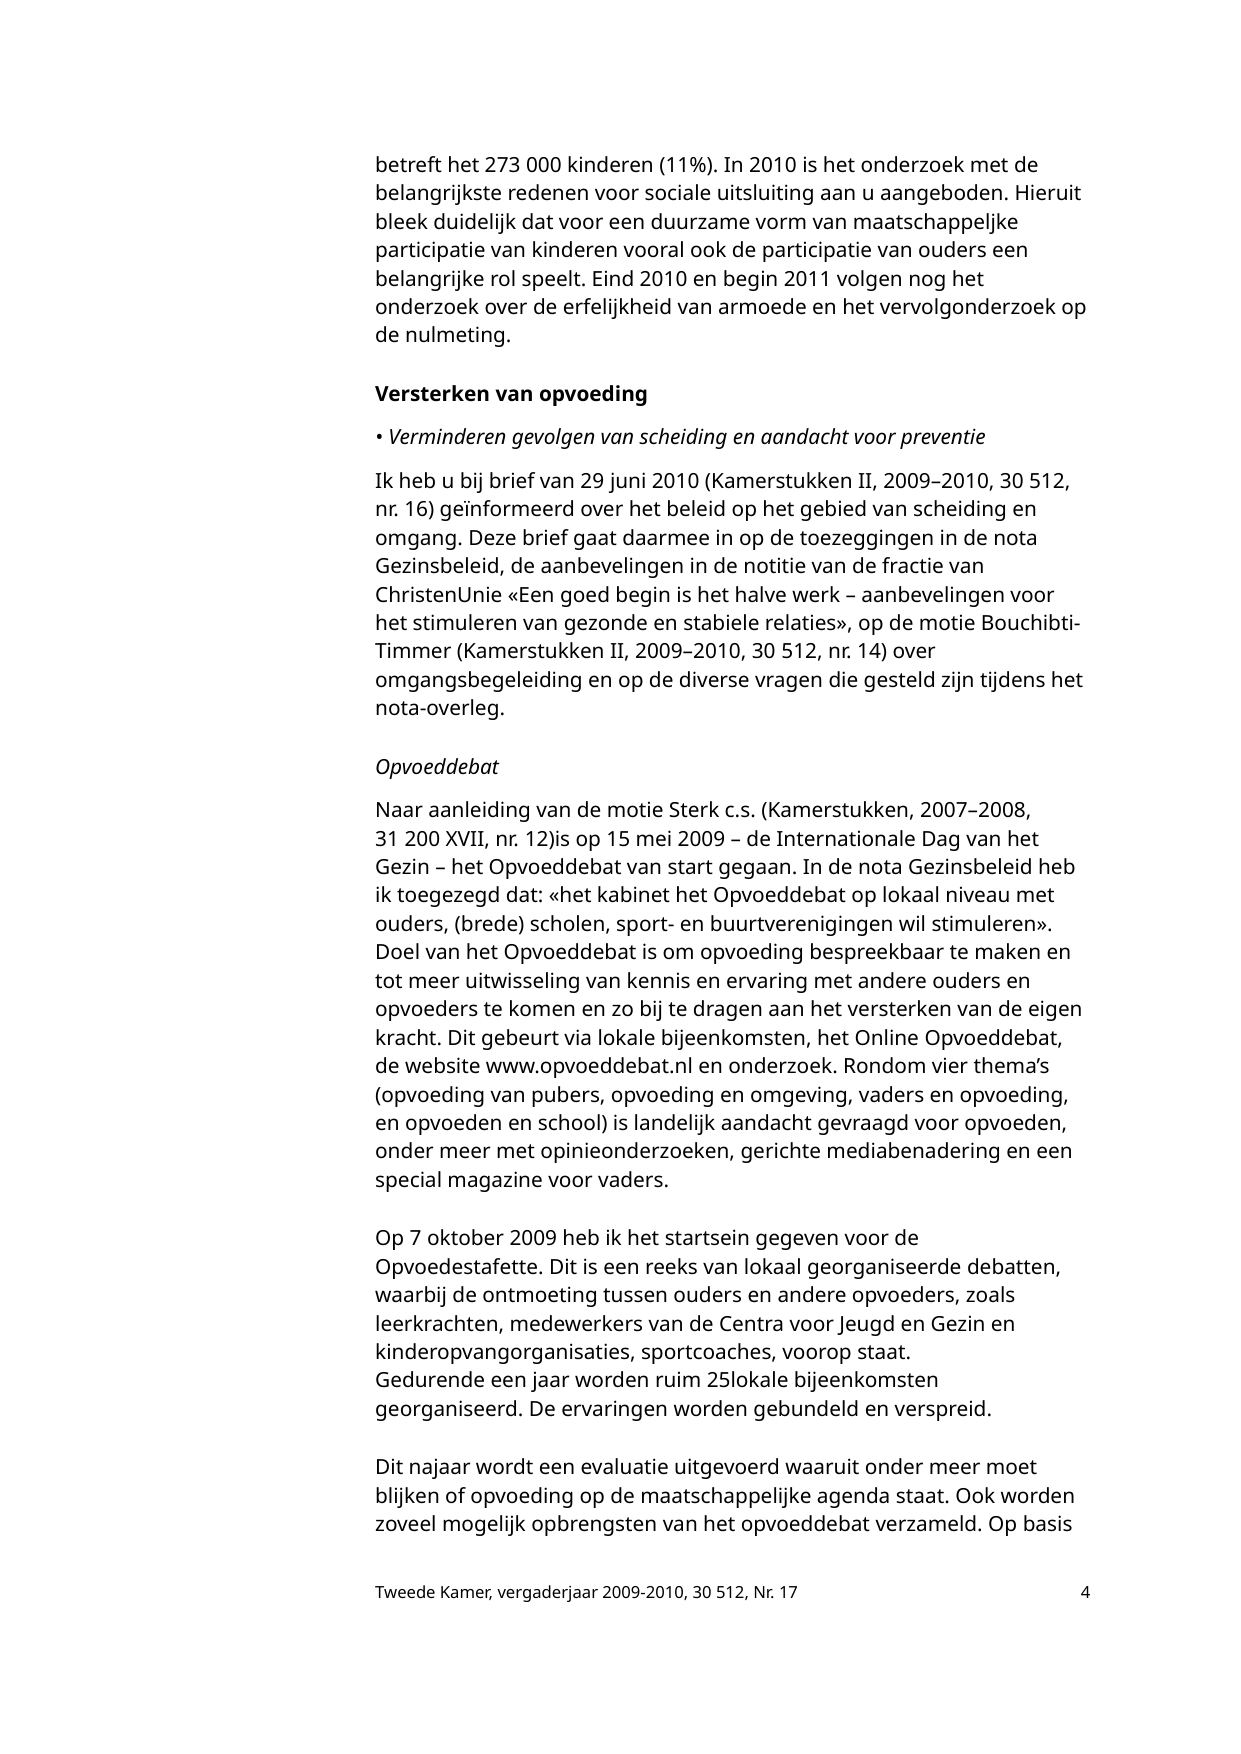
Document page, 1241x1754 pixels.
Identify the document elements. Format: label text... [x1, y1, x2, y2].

text Versterken van opvoeding [375, 379, 1090, 407]
text Gedurende een jaar worden ruim 25lokale bijeenkomsten georganiseerd. De ervaringen worden gebundeld en verspreid. [375, 1366, 1090, 1422]
text Ik heb u bij brief van 29 juni 2010 (Kamerstukken II, 2009–2010, 30 512, nr. 16) geïnformeerd over het beleid op het gebied van scheiding en omgang. Deze brief gaat daarmee in op de toezeggingen in de nota Gezinsbeleid, de aanbevelingen in de notitie van de fractie van ChristenUnie «Een goed begin is het halve werk – aanbevelingen voor het stimuleren van gezonde en stabiele relaties», op de motie Bouchibti-Timmer (Kamerstukken II, 2009–2010, 30 512, nr. 14) over omgangsbegeleiding en op de diverse vragen die gesteld zijn tijdens het nota-overleg. [375, 466, 1090, 722]
text Opvoeddebat [375, 752, 1090, 780]
text Dit najaar wordt een evaluatie uitgevoerd waaruit onder meer moet blijken of opvoeding op de maatschappelijke agenda staat. Ook worden zoveel mogelijk opbrengsten van het opvoeddebat verzameld. Op basis [375, 1452, 1090, 1538]
text betreft het 273 000 kinderen (11%). In 2010 is het onderzoek met de belangrijkste redenen voor sociale uitsluiting aan u aangeboden. Hieruit bleek duidelijk dat voor een duurzame vorm van maatschappeljke participatie van kinderen vooral ook de participatie van ouders een belangrijke rol speelt. Eind 2010 en begin 2011 volgen nog het onderzoek over de erfelijkheid van armoede en het vervolgonderzoek op de nulmeting. [375, 150, 1090, 349]
text Op 7 oktober 2009 heb ik het startsein gegeven voor de Opvoedestafette. Dit is een reeks van lokaal georganiseerde debatten, waarbij de ontmoeting tussen ouders en andere opvoeders, zoals leerkrachten, medewerkers van de Centra voor Jeugd en Gezin en kinderopvangorganisaties, sportcoaches, voorop staat. [375, 1223, 1090, 1366]
text • Verminderen gevolgen van scheiding en aandacht voor preventie [375, 422, 1090, 451]
text Naar aanleiding van de motie Sterk c.s. (Kamerstukken, 2007–2008, 31 200 XVII, nr. 12)is op 15 mei 2009 – de Internationale Dag van het Gezin – het Opvoeddebat van start gegaan. In de nota Gezinsbeleid heb ik toegezegd dat: «het kabinet het Opvoeddebat op lokaal niveau met ouders, (brede) scholen, sport- en buurtverenigingen wil stimuleren». Doel van het Opvoeddebat is om opvoeding bespreekbaar te maken en tot meer uitwisseling van kennis en ervaring met andere ouders en opvoeders te komen en zo bij te dragen aan het versterken van de eigen kracht. Dit gebeurt via lokale bijeenkomsten, het Online Opvoeddebat, de website www.opvoeddebat.nl en onderzoek. Rondom vier thema’s (opvoeding van pubers, opvoeding en omgeving, vaders en opvoeding, en opvoeden en school) is landelijk aandacht gevraagd voor opvoeden, onder meer met opinieonderzoeken, gerichte mediabenadering en een special magazine voor vaders. [375, 795, 1090, 1193]
